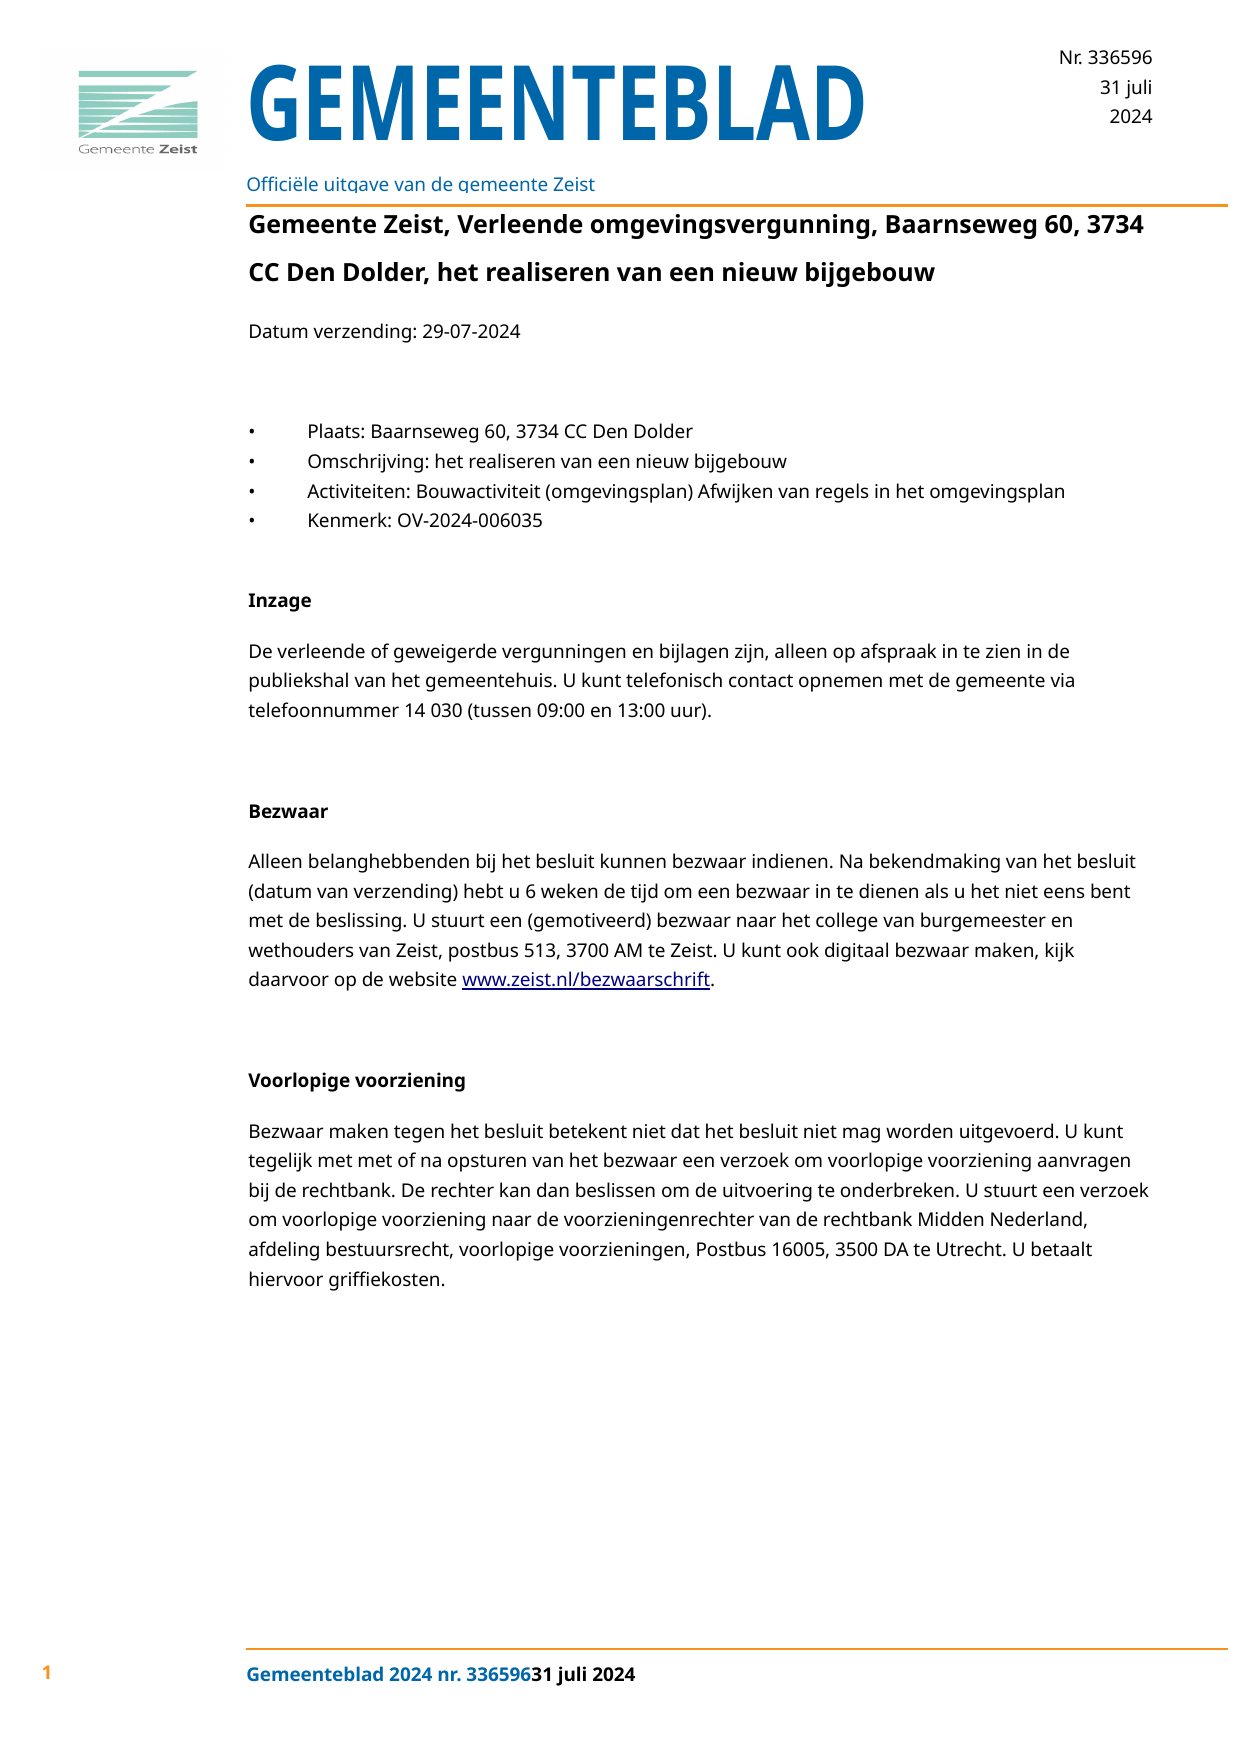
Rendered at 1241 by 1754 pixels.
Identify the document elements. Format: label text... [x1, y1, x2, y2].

picture [41, 47, 231, 172]
text Bezwaar [248, 798, 1152, 824]
text Gemeente Zeist, Verleende omgevingsvergunning, Baarnseweg 60, 3734 CC Den Dolder, het realiseren van een nieuw bijgebouw [248, 207, 1152, 288]
text Inzage [248, 587, 1152, 613]
list Activiteiten: Bouwactiviteit (omgevingsplan) Afwijken van regels in het omgevingsplan [248, 478, 1152, 504]
list Omschrijving: het realiseren van een nieuw bijgebouw [248, 448, 1152, 474]
text Alleen belanghebbenden bij het besluit kunnen bezwaar indienen. Na bekendmaking van het besluit (datum van verzending) hebt u 6 weken de tijd om een bezwaar in te dienen als u het niet eens bent met de beslissing. U stuurt een (gemotiveerd) bezwaar naar het college van burgemeester en wethouders van Zeist, postbus 513, 3700 AM te Zeist. U kunt ook digitaal bezwaar maken, kijk daarvoor op de website www.zeist.nl/bezwaarschrift. [248, 848, 1152, 992]
text Datum verzending: 29-07-2024 [248, 318, 1152, 344]
text Bezwaar maken tegen het besluit betekent niet dat het besluit niet mag worden uitgevoerd. U kunt tegelijk met met of na opsturen van het bezwaar een verzoek om voorlopige voorziening aanvragen bij de rechtbank. De rechter kan dan beslissen om de uitvoering te onderbreken. U stuurt een verzoek om voorlopige voorziening naar de voorzieningenrechter van de rechtbank Midden Nederland, afdeling bestuursrecht, voorlopige voorzieningen, Postbus 16005, 3500 DA te Utrecht. U betaalt hiervoor griffiekosten. [248, 1118, 1152, 1292]
list Plaats: Baarnseweg 60, 3734 CC Den Dolder [248, 419, 1152, 444]
text Voorlopige voorziening [248, 1067, 1152, 1093]
text De verleende of geweigerde vergunningen en bijlagen zijn, alleen op afspraak in te zien in de publiekshal van het gemeentehuis. U kunt telefonisch contact opnemen met de gemeente via telefoonnummer 14 030 (tussen 09:00 en 13:00 uur). [248, 638, 1152, 723]
list Kenmerk: OV-2024-006035 [248, 507, 1152, 533]
